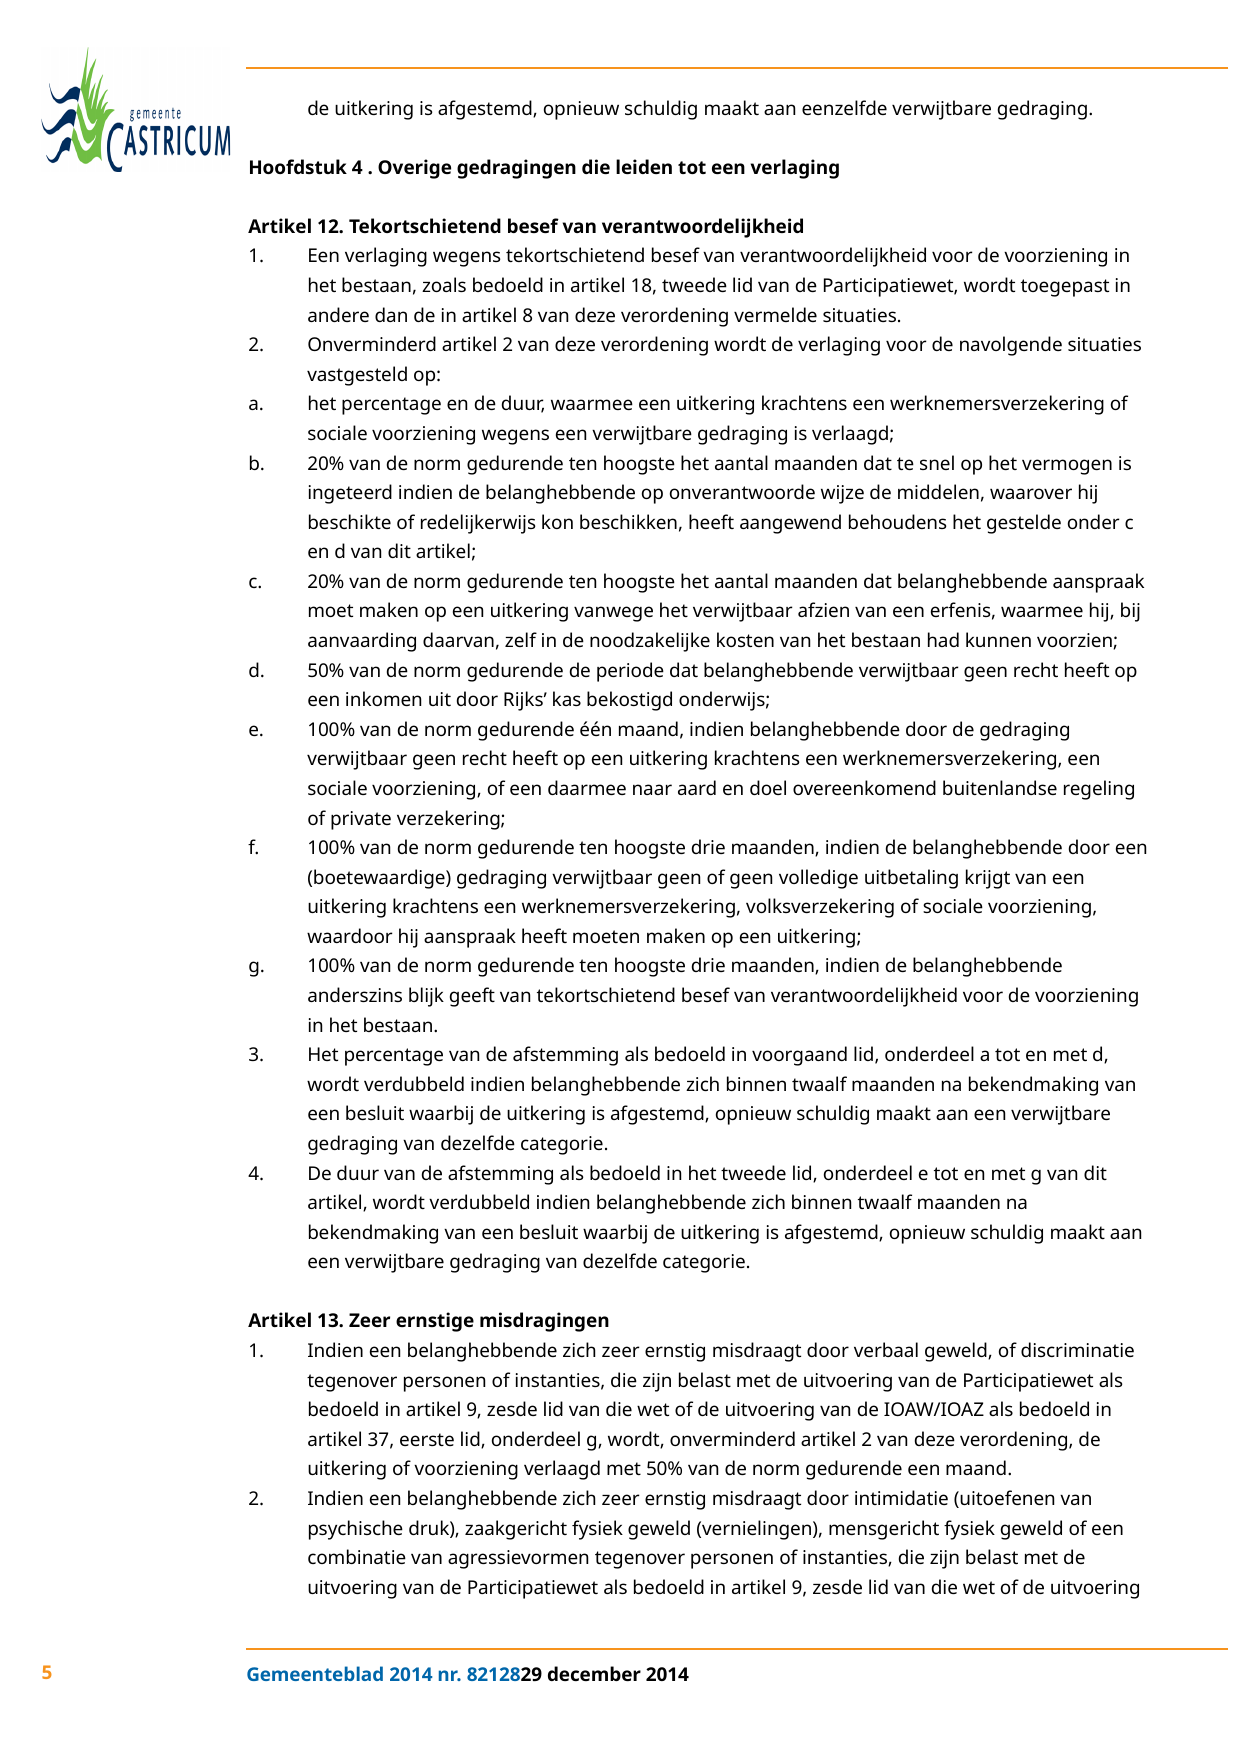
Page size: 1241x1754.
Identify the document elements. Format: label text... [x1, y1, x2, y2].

list 50% van de norm gedurende de periode dat belanghebbende verwijtbaar geen recht heeft op een inkomen uit door Rijks’ kas bekostigd onderwijs; [248, 657, 1152, 712]
list Indien een belanghebbende zich zeer ernstig misdraagt door verbaal geweld, of discriminatie tegenover personen of instanties, die zijn belast met de uitvoering van de Participatiewet als bedoeld in artikel 9, zesde lid van die wet of de uitvoering van de IOAW/IOAZ als bedoeld in artikel 37, eerste lid, onderdeel g, wordt, onverminderd artikel 2 van deze verordening, de uitkering of voorziening verlaagd met 50% van de norm gedurende een maand. [248, 1337, 1152, 1481]
list 20% van de norm gedurende ten hoogste het aantal maanden dat te snel op het vermogen is ingeteerd indien de belanghebbende op onverantwoorde wijze de middelen, waarover hij beschikte of redelijkerwijs kon beschikken, heeft aangewend behoudens het gestelde onder c en d van dit artikel; [248, 450, 1152, 564]
list Een verlaging wegens tekortschietend besef van verantwoordelijkheid voor de voorziening in het bestaan, zoals bedoeld in artikel 18, tweede lid van de Participatiewet, wordt toegepast in andere dan de in artikel 8 van deze verordening vermelde situaties. [248, 243, 1152, 328]
list Het percentage van de afstemming als bedoeld in voorgaand lid, onderdeel a tot en met d, wordt verdubbeld indien belanghebbende zich binnen twaalf maanden na bekendmaking van een besluit waarbij de uitkering is afgestemd, opnieuw schuldig maakt aan een verwijtbare gedraging van dezelfde categorie. [248, 1041, 1152, 1156]
text Hoofdstuk 4 . Overige gedragingen die leiden tot een verlaging [248, 154, 1152, 180]
picture [41, 47, 231, 172]
list 20% van de norm gedurende ten hoogste het aantal maanden dat belanghebbende aanspraak moet maken op een uitkering vanwege het verwijtbaar afzien van een erfenis, waarmee hij, bij aanvaarding daarvan, zelf in de noodzakelijke kosten van het bestaan had kunnen voorzien; [248, 568, 1152, 653]
list Indien een belanghebbende zich zeer ernstig misdraagt door intimidatie (uitoefenen van psychische druk), zaakgericht fysiek geweld (vernielingen), mensgericht fysiek geweld of een combinatie van agressievormen tegenover personen of instanties, die zijn belast met de uitvoering van de Participatiewet als bedoeld in artikel 9, zesde lid van die wet of de uitvoering [248, 1485, 1152, 1600]
list de uitkering is afgestemd, opnieuw schuldig maakt aan eenzelfde verwijtbare gedraging. [248, 95, 1152, 121]
list 100% van de norm gedurende ten hoogste drie maanden, indien de belanghebbende door een (boetewaardige) gedraging verwijtbaar geen of geen volledige uitbetaling krijgt van een uitkering krachtens een werknemersverzekering, volksverzekering of sociale voorziening, waardoor hij aanspraak heeft moeten maken op een uitkering; [248, 834, 1152, 949]
list het percentage en de duur, waarmee een uitkering krachtens een werknemersverzekering of sociale voorziening wegens een verwijtbare gedraging is verlaagd; [248, 391, 1152, 446]
text Artikel 13. Zeer ernstige misdragingen [248, 1308, 1152, 1333]
list Onverminderd artikel 2 van deze verordening wordt de verlaging voor de navolgende situaties vastgesteld op: [248, 331, 1152, 387]
list 100% van de norm gedurende één maand, indien belanghebbende door de gedraging verwijtbaar geen recht heeft op een uitkering krachtens een werknemersverzekering, een sociale voorziening, of een daarmee naar aard en doel overeenkomend buitenlandse regeling of private verzekering; [248, 716, 1152, 831]
list 100% van de norm gedurende ten hoogste drie maanden, indien de belanghebbende anderszins blijk geeft van tekortschietend besef van verantwoordelijkheid voor de voorziening in het bestaan. [248, 953, 1152, 1038]
list De duur van de afstemming als bedoeld in het tweede lid, onderdeel e tot en met g van dit artikel, wordt verdubbeld indien belanghebbende zich binnen twaalf maanden na bekendmaking van een besluit waarbij de uitkering is afgestemd, opnieuw schuldig maakt aan een verwijtbare gedraging van dezelfde categorie. [248, 1160, 1152, 1274]
text Artikel 12. Tekortschietend besef van verantwoordelijkheid [248, 213, 1152, 239]
